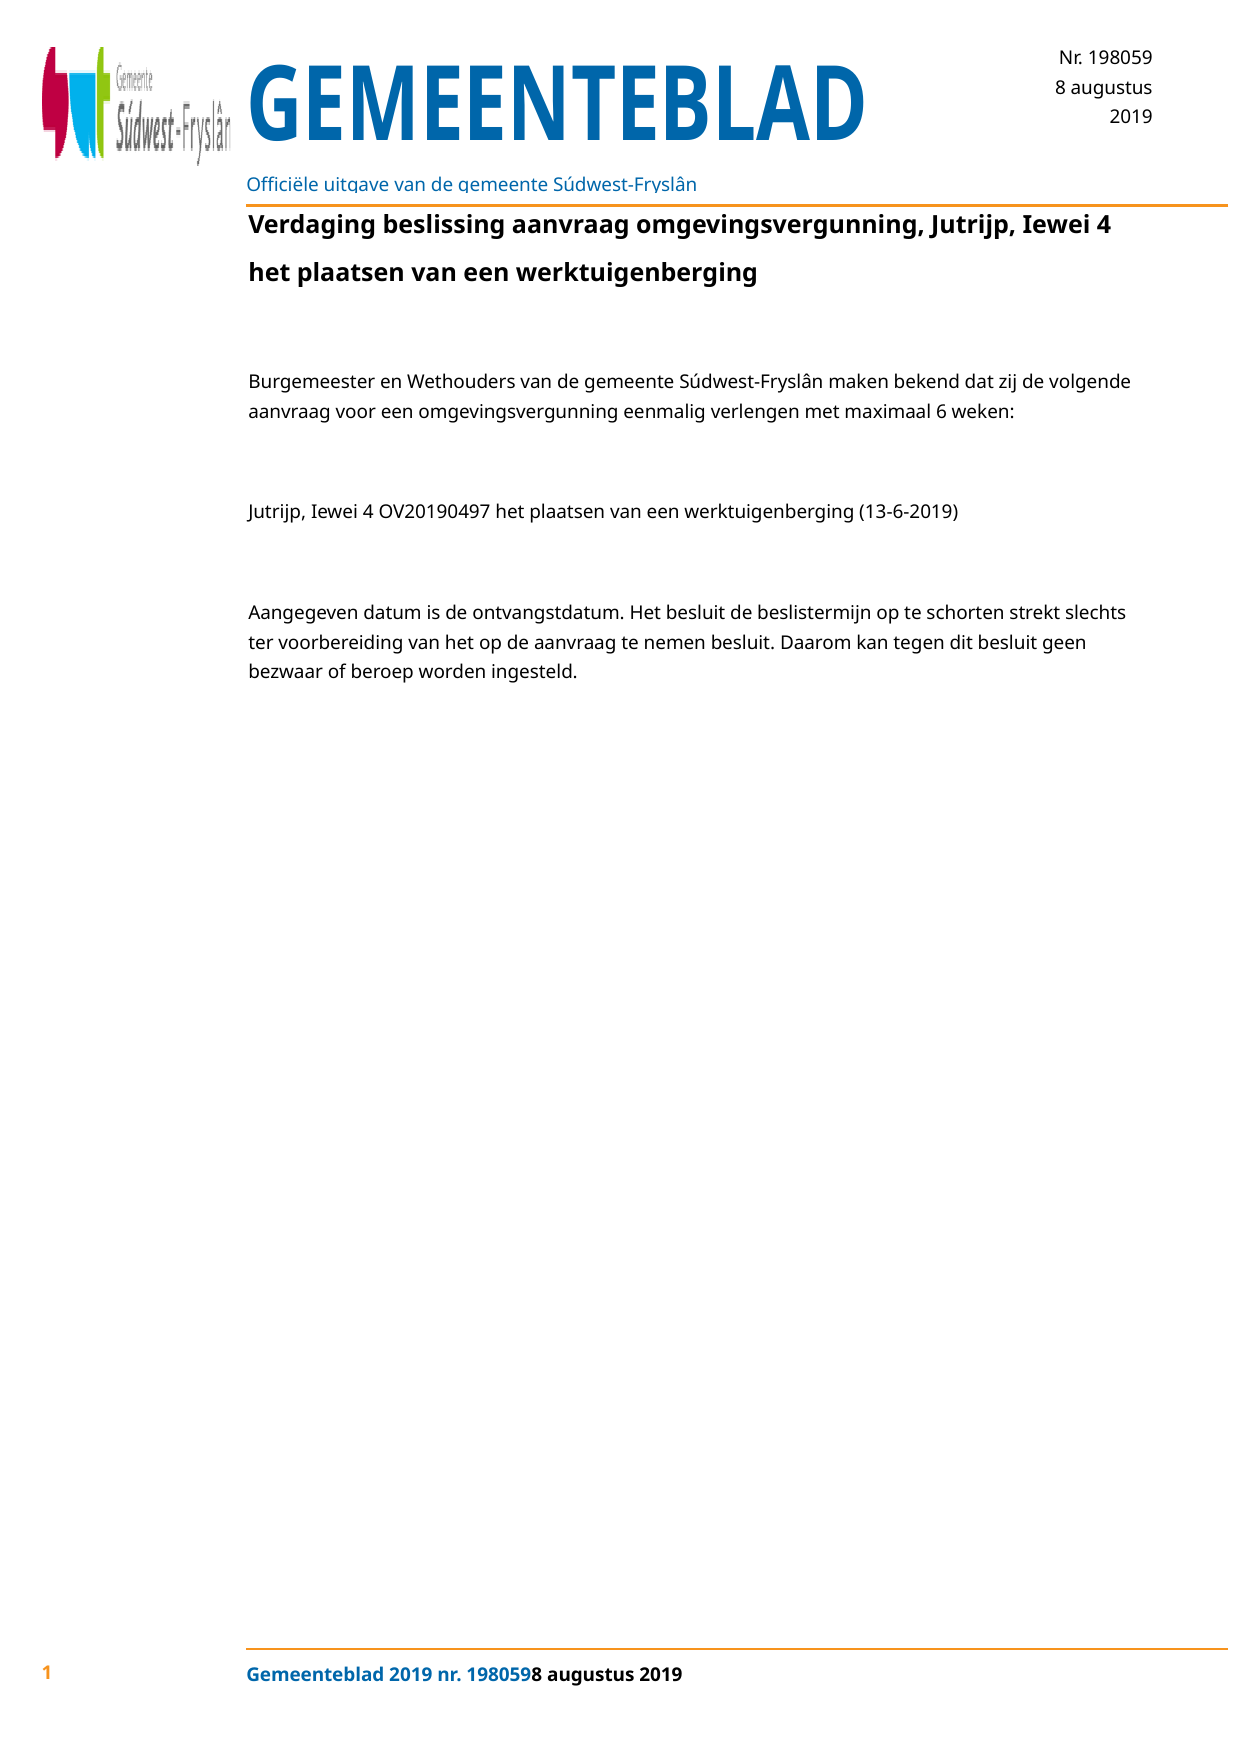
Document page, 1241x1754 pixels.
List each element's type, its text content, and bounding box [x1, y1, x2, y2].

picture [41, 47, 231, 172]
text Verdaging beslissing aanvraag omgevingsvergunning, Jutrijp, Iewei 4 het plaatsen van een werktuigenberging [248, 207, 1152, 288]
text Burgemeester en Wethouders van de gemeente Súdwest-Fryslân maken bekend dat zij de volgende aanvraag voor een omgevingsvergunning eenmalig verlengen met maximaal 6 weken: [248, 368, 1152, 424]
text Aangegeven datum is de ontvangstdatum. Het besluit de beslistermijn op te schorten strekt slechts ter voorbereiding van het op de aanvraag te nemen besluit. Daarom kan tegen dit besluit geen bezwaar of beroep worden ingesteld. [248, 599, 1152, 684]
text Jutrijp, Iewei 4 OV20190497 het plaatsen van een werktuigenberging (13-6-2019) [248, 499, 1152, 524]
